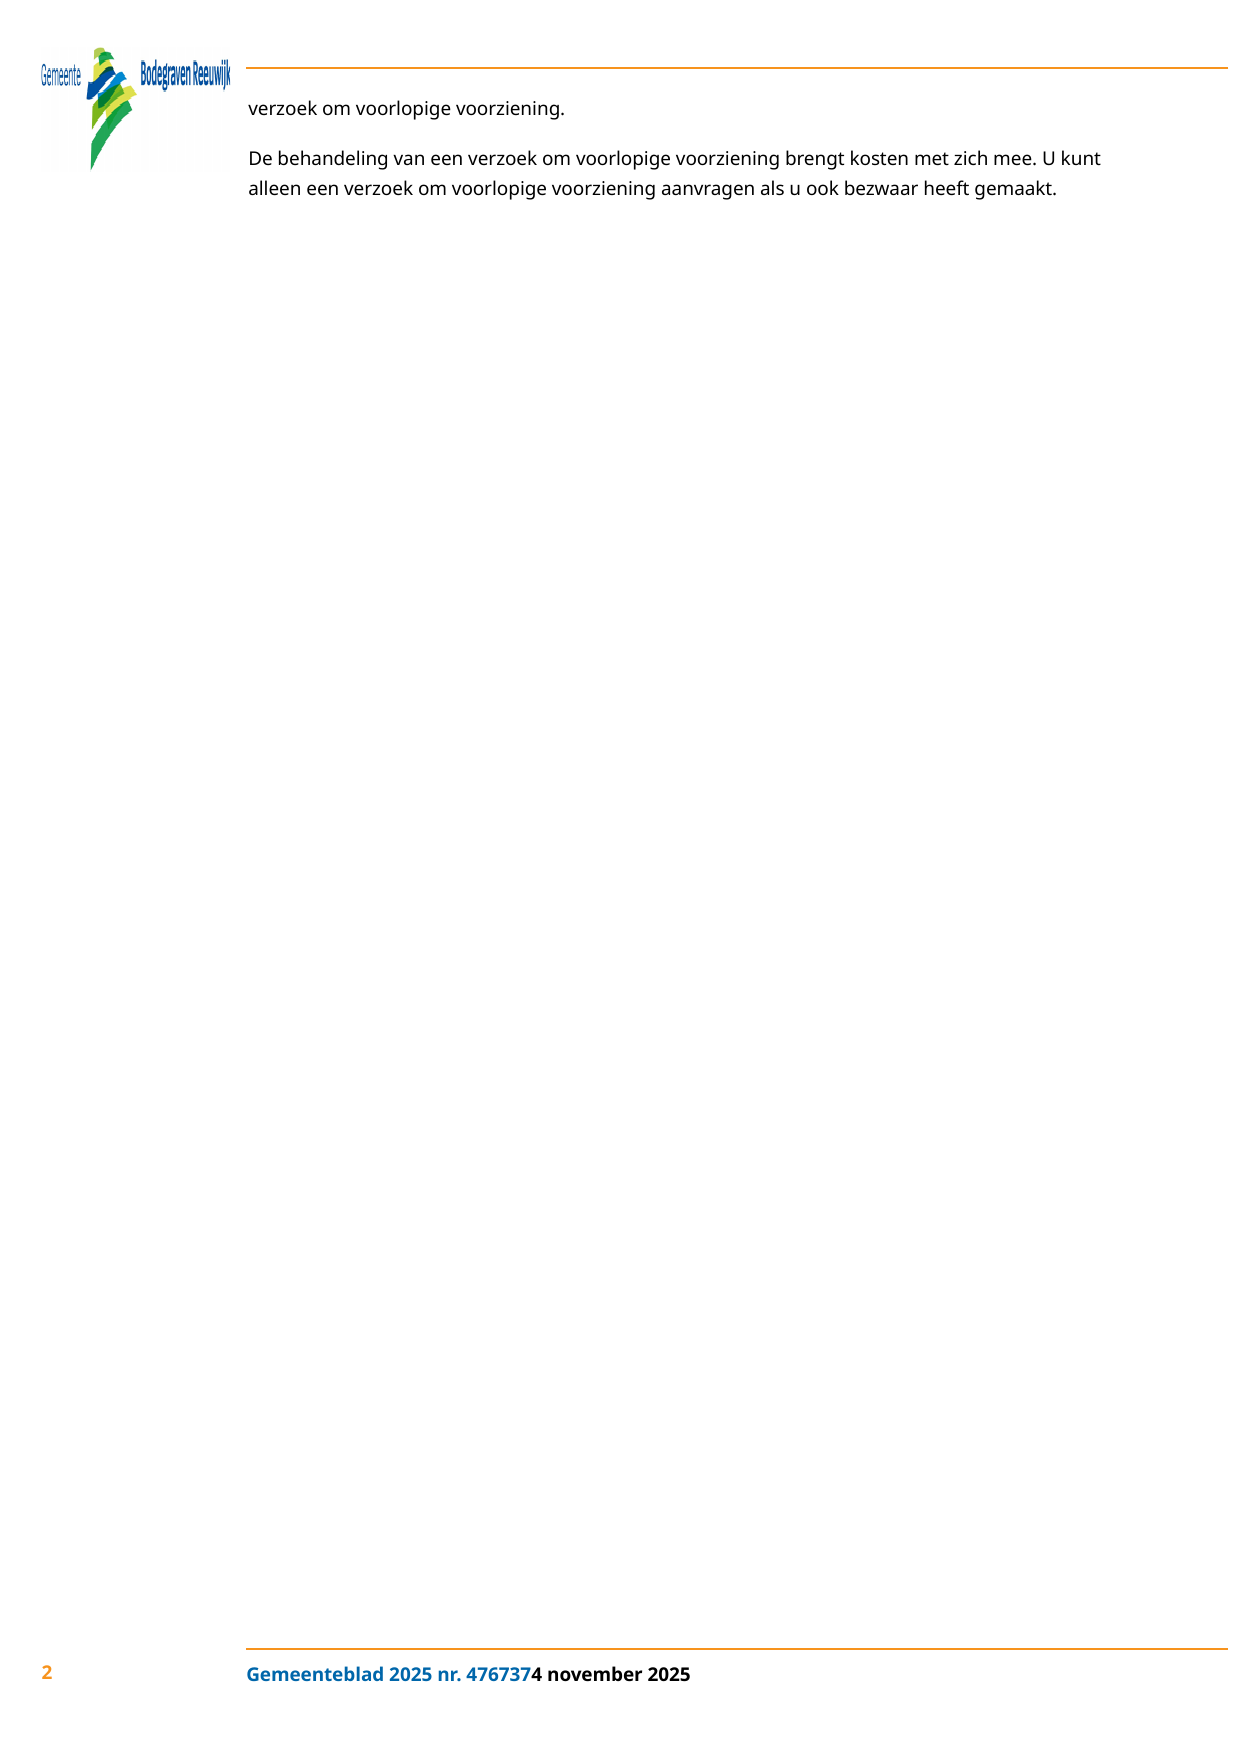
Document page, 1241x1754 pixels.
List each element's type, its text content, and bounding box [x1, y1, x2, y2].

text De behandeling van een verzoek om voorlopige voorziening brengt kosten met zich mee. U kunt alleen een verzoek om voorlopige voorziening aanvragen als u ook bezwaar heeft gemaakt. [248, 145, 1152, 201]
picture [41, 47, 231, 172]
text verzoek om voorlopige voorziening. [248, 95, 1152, 121]
